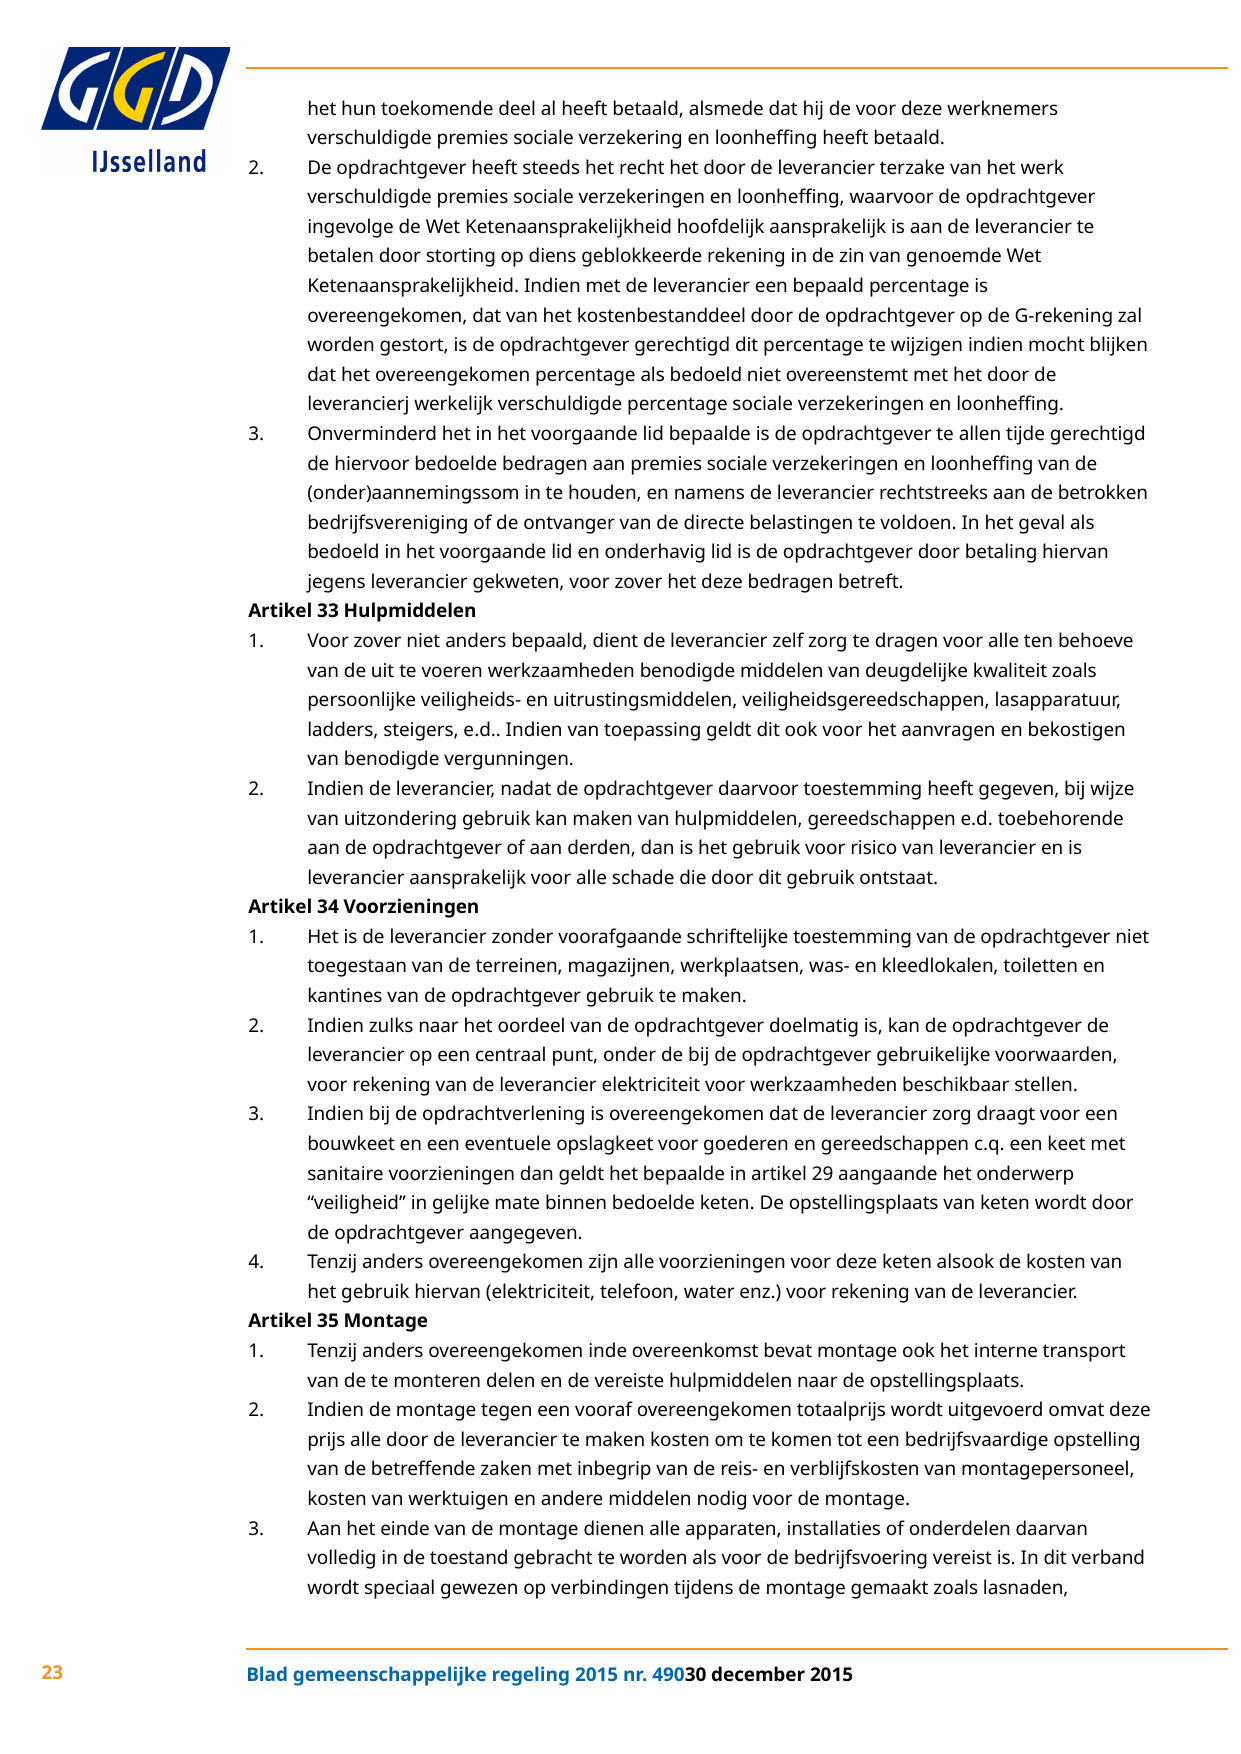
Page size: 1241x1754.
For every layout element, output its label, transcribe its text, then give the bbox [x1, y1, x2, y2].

text Artikel 33 Hulpmiddelen [248, 598, 1152, 623]
list Indien bij de opdrachtverlening is overeengekomen dat de leverancier zorg draagt voor een bouwkeet en een eventuele opslagkeet voor goederen en gereedschappen c.q. een keet met sanitaire voorzieningen dan geldt het bepaalde in artikel 29 aangaande het onderwerp “veiligheid” in gelijke mate binnen bedoelde keten. De opstellingsplaats van keten wordt door de opdrachtgever aangegeven. [248, 1101, 1152, 1245]
text Artikel 35 Montage [248, 1308, 1152, 1333]
list Aan het einde van de montage dienen alle apparaten, installaties of onderdelen daarvan volledig in de toestand gebracht te worden als voor de bedrijfsvoering vereist is. In dit verband wordt speciaal gewezen op verbindingen tijdens de montage gemaakt zoals lasnaden, [248, 1515, 1152, 1600]
list het hun toekomende deel al heeft betaald, alsmede dat hij de voor deze werknemers verschuldigde premies sociale verzekering en loonheffing heeft betaald. [248, 95, 1152, 150]
list Indien de montage tegen een vooraf overeengekomen totaalprijs wordt uitgevoerd omvat deze prijs alle door de leverancier te maken kosten om te komen tot een bedrijfsvaardige opstelling van de betreffende zaken met inbegrip van de reis- en verblijfskosten van montagepersoneel, kosten van werktuigen en andere middelen nodig voor de montage. [248, 1396, 1152, 1511]
picture [41, 47, 231, 172]
list Tenzij anders overeengekomen zijn alle voorzieningen voor deze keten alsook de kosten van het gebruik hiervan (elektriciteit, telefoon, water enz.) voor rekening van de leverancier. [248, 1248, 1152, 1304]
list Tenzij anders overeengekomen inde overeenkomst bevat montage ook het interne transport van de te monteren delen en de vereiste hulpmiddelen naar de opstellingsplaats. [248, 1337, 1152, 1393]
text Artikel 34 Voorzieningen [248, 893, 1152, 919]
list Onverminderd het in het voorgaande lid bepaalde is de opdrachtgever te allen tijde gerechtigd de hiervoor bedoelde bedragen aan premies sociale verzekeringen en loonheffing van de (onder)aannemingssom in te houden, en namens de leverancier rechtstreeks aan de betrokken bedrijfsvereniging of de ontvanger van de directe belastingen te voldoen. In het geval als bedoeld in het voorgaande lid en onderhavig lid is de opdrachtgever door betaling hiervan jegens leverancier gekweten, voor zover het deze bedragen betreft. [248, 420, 1152, 594]
list De opdrachtgever heeft steeds het recht het door de leverancier terzake van het werk verschuldigde premies sociale verzekeringen en loonheffing, waarvoor de opdrachtgever ingevolge de Wet Ketenaansprakelijkheid hoofdelijk aansprakelijk is aan de leverancier te betalen door storting op diens geblokkeerde rekening in de zin van genoemde Wet Ketenaansprakelijkheid. Indien met de leverancier een bepaald percentage is overeengekomen, dat van het kostenbestanddeel door de opdrachtgever op de G-rekening zal worden gestort, is de opdrachtgever gerechtigd dit percentage te wijzigen indien mocht blijken dat het overeengekomen percentage als bedoeld niet overeenstemt met het door de leverancierj werkelijk verschuldigde percentage sociale verzekeringen en loonheffing. [248, 154, 1152, 416]
list Indien de leverancier, nadat de opdrachtgever daarvoor toestemming heeft gegeven, bij wijze van uitzondering gebruik kan maken van hulpmiddelen, gereedschappen e.d. toebehorende aan de opdrachtgever of aan derden, dan is het gebruik voor risico van leverancier en is leverancier aansprakelijk voor alle schade die door dit gebruik ontstaat. [248, 775, 1152, 890]
list Indien zulks naar het oordeel van de opdrachtgever doelmatig is, kan de opdrachtgever de leverancier op een centraal punt, onder de bij de opdrachtgever gebruikelijke voorwaarden, voor rekening van de leverancier elektriciteit voor werkzaamheden beschikbaar stellen. [248, 1012, 1152, 1097]
list Het is de leverancier zonder voorafgaande schriftelijke toestemming van de opdrachtgever niet toegestaan van de terreinen, magazijnen, werkplaatsen, was- en kleedlokalen, toiletten en kantines van de opdrachtgever gebruik te maken. [248, 923, 1152, 1008]
list Voor zover niet anders bepaald, dient de leverancier zelf zorg te dragen voor alle ten behoeve van de uit te voeren werkzaamheden benodigde middelen van deugdelijke kwaliteit zoals persoonlijke veiligheids- en uitrustingsmiddelen, veiligheidsgereedschappen, lasapparatuur, ladders, steigers, e.d.. Indien van toepassing geldt dit ook voor het aanvragen en bekostigen van benodigde vergunningen. [248, 627, 1152, 771]
